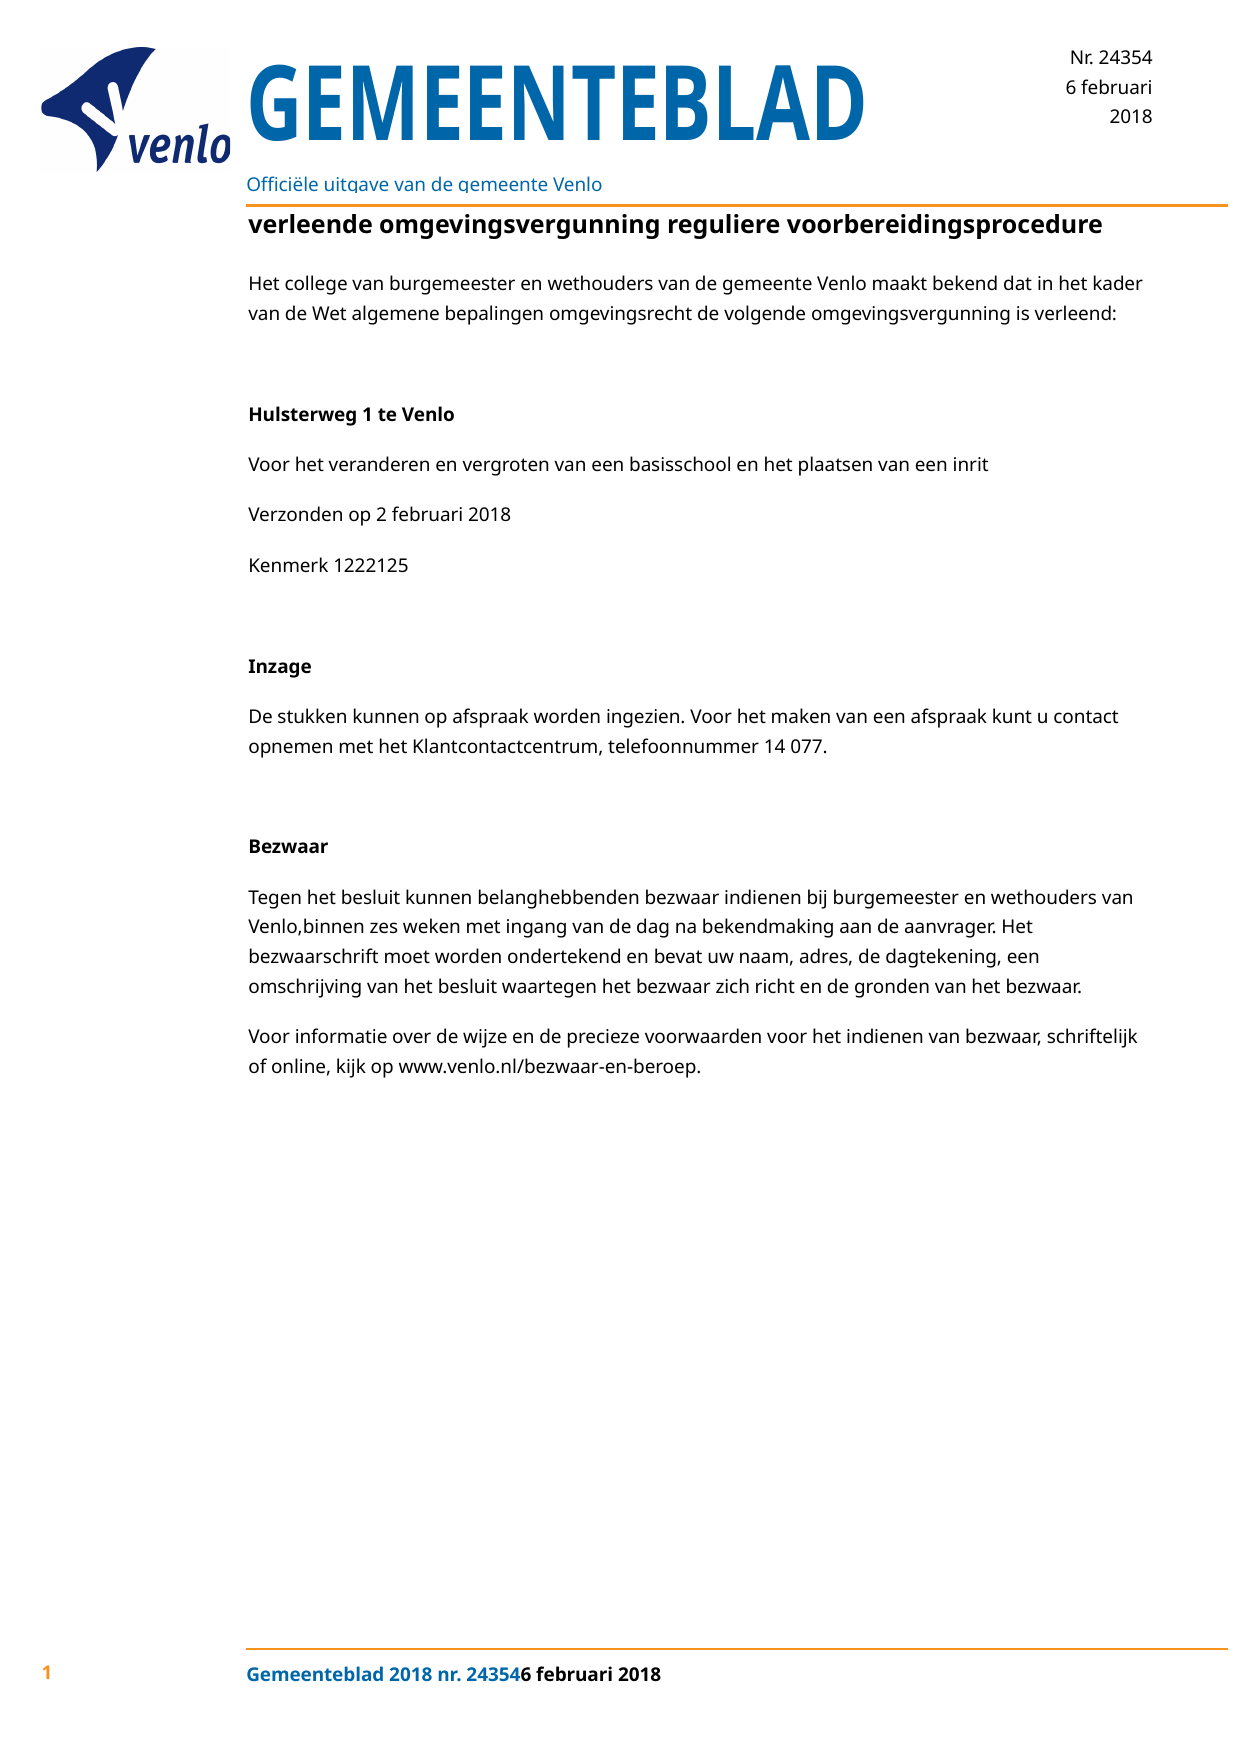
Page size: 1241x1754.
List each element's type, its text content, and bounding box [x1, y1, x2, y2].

text De stukken kunnen op afspraak worden ingezien. Voor het maken van een afspraak kunt u contact opnemen met het Klantcontactcentrum, telefoonnummer 14 077. [248, 703, 1152, 758]
text Voor het veranderen en vergroten van een basisschool en het plaatsen van een inrit [248, 451, 1152, 477]
text verleende omgevingsvergunning reguliere voorbereidingsprocedure [248, 207, 1152, 241]
text Bezwaar [248, 834, 1152, 859]
text Hulsterweg 1 te Venlo [248, 401, 1152, 426]
text Verzonden op 2 februari 2018 [248, 502, 1152, 527]
text Het college van burgemeester en wethouders van de gemeente Venlo maakt bekend dat in het kader van de Wet algemene bepalingen omgevingsrecht de volgende omgevingsvergunning is verleend: [248, 270, 1152, 326]
text Voor informatie over de wijze en de precieze voorwaarden voor het indienen van bezwaar, schriftelijk of online, kijk op www.venlo.nl/bezwaar-en-beroep. [248, 1023, 1152, 1078]
text Tegen het besluit kunnen belanghebbenden bezwaar indienen bij burgemeester en wethouders van Venlo,binnen zes weken met ingang van de dag na bekendmaking aan de aanvrager. Het bezwaarschrift moet worden ondertekend en bevat uw naam, adres, de dagtekening, een omschrijving van het besluit waartegen het bezwaar zich richt en de gronden van het bezwaar. [248, 884, 1152, 998]
text Kenmerk 1222125 [248, 552, 1152, 578]
text Inzage [248, 653, 1152, 678]
picture [41, 47, 231, 172]
